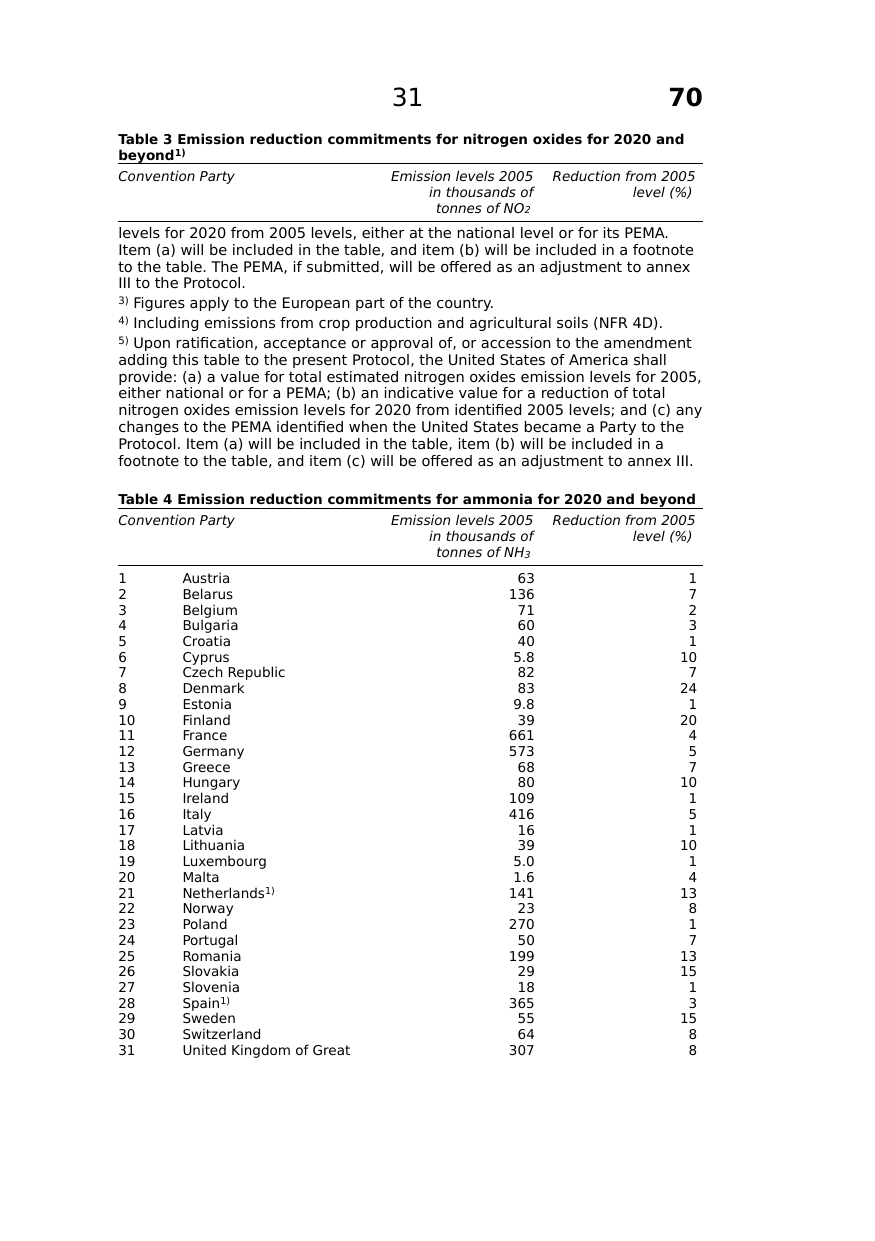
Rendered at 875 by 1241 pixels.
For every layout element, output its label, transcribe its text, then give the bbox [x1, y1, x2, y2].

table_cell 15 [540, 964, 703, 980]
table_cell 270 [378, 917, 540, 933]
table_cell 4 [540, 728, 703, 744]
table_cell France [176, 728, 378, 744]
table_cell 8 [540, 1027, 703, 1043]
table_cell 13 [118, 760, 176, 775]
table_cell 68 [378, 760, 540, 775]
table_cell Austria [176, 566, 378, 587]
table_cell 8 [540, 901, 703, 917]
table_cell 2 [540, 602, 703, 618]
table_cell Romania [176, 948, 378, 964]
table_cell 40 [378, 634, 540, 649]
table_cell Malta [176, 870, 378, 885]
table_cell 9.8 [378, 697, 540, 712]
table_cell 1 [540, 980, 703, 996]
table_cell 1 [540, 854, 703, 870]
table_cell 18 [118, 838, 176, 854]
table_cell 28 [118, 996, 176, 1011]
table_cell levels for 2020 from 2005 levels, either at the national level or for its PEMA. Item (a) will be included in the table, and item (b) will be included in a footnote to the table. The PEMA, if submitted, will be offered as an adjustment to annex III to the Protocol. 3) Figures apply to the European part of the country. 4) Including emissions from crop production and agricultural soils (NFR 4D). 5) Upon ratification, acceptance or approval of, or accession to the amendment adding this table to the present Protocol, the United States of America shall provide: (a) a value for total estimated nitrogen oxides emission levels for 2005, either national or for a PEMA; (b) an indicative value for a reduction of total nitrogen oxides emission levels for 2020 from identified 2005 levels; and (c) any changes to the PEMA identified when the United States became a Party to the Protocol. Item (a) will be included in the table, item (b) will be included in a footnote to the table, and item (c) will be offered as an adjustment to annex III. [118, 222, 703, 470]
table_cell Slovakia [176, 964, 378, 980]
table_cell Hungary [176, 775, 378, 791]
table_cell 3 [118, 602, 176, 618]
table_cell 25 [118, 948, 176, 964]
table_cell 63 [378, 566, 540, 587]
table_cell 7 [540, 933, 703, 948]
table_cell United Kingdom of Great [176, 1043, 378, 1058]
table_cell Spain1) [176, 996, 378, 1011]
table_header Table 3 Emission reduction commitments for nitrogen oxides for 2020 and beyond1) [118, 132, 703, 163]
table_cell Cyprus [176, 650, 378, 665]
table_cell Emission levels 2005 in thousands of tonnes of NH3 [378, 509, 540, 565]
table_cell 80 [378, 775, 540, 791]
table_cell Slovenia [176, 980, 378, 996]
table_cell 14 [118, 775, 176, 791]
table_cell Switzerland [176, 1027, 378, 1043]
table_cell 64 [378, 1027, 540, 1043]
table_cell Luxembourg [176, 854, 378, 870]
table_cell 10 [540, 775, 703, 791]
table_cell 6 [118, 650, 176, 665]
table_cell 71 [378, 602, 540, 618]
table_cell Norway [176, 901, 378, 917]
table_header Table 4 Emission reduction commitments for ammonia for 2020 and beyond [118, 492, 703, 507]
table_cell 1 [540, 791, 703, 807]
table_cell Denmark [176, 681, 378, 697]
table_cell 82 [378, 665, 540, 681]
table_cell 136 [378, 587, 540, 602]
table_cell 109 [378, 791, 540, 807]
table_cell 13 [540, 948, 703, 964]
table_cell Sweden [176, 1011, 378, 1027]
table_cell Poland [176, 917, 378, 933]
table_cell 5 [540, 807, 703, 822]
table_cell 11 [118, 728, 176, 744]
table_cell 15 [118, 791, 176, 807]
table_cell 3 [540, 618, 703, 634]
table_cell 1 [540, 917, 703, 933]
table_cell Germany [176, 744, 378, 759]
table_cell 50 [378, 933, 540, 948]
table_cell 199 [378, 948, 540, 964]
table_cell Italy [176, 807, 378, 822]
table_cell 5 [118, 634, 176, 649]
table_cell 55 [378, 1011, 540, 1027]
table_cell Finland [176, 713, 378, 728]
table_cell 1 [540, 566, 703, 587]
table_cell 29 [118, 1011, 176, 1027]
table_cell 12 [118, 744, 176, 759]
table_cell Portugal [176, 933, 378, 948]
table_cell 661 [378, 728, 540, 744]
table_cell 1 [540, 634, 703, 649]
table_cell 19 [118, 854, 176, 870]
table_cell 2 [118, 587, 176, 602]
table_cell 7 [540, 760, 703, 775]
table_cell 4 [118, 618, 176, 634]
table_cell 8 [118, 681, 176, 697]
table_cell 5 [540, 744, 703, 759]
table_cell 15 [540, 1011, 703, 1027]
table_cell 10 [540, 838, 703, 854]
table_cell Belarus [176, 587, 378, 602]
table_cell 5.0 [378, 854, 540, 870]
table_cell Belgium [176, 602, 378, 618]
table_cell 1 [540, 823, 703, 838]
table_cell 16 [118, 807, 176, 822]
table_cell 10 [540, 650, 703, 665]
table_cell Convention Party [118, 164, 378, 221]
table_cell Ireland [176, 791, 378, 807]
table_cell 23 [118, 917, 176, 933]
table_cell Czech Republic [176, 665, 378, 681]
table_cell Latvia [176, 823, 378, 838]
table_cell 7 [540, 587, 703, 602]
table_cell 39 [378, 838, 540, 854]
table_cell 60 [378, 618, 540, 634]
table_cell Bulgaria [176, 618, 378, 634]
table_cell 18 [378, 980, 540, 996]
table_cell Emission levels 2005 in thousands of tonnes of NO2 [378, 164, 540, 221]
table_cell 4 [540, 870, 703, 885]
table_cell 16 [378, 823, 540, 838]
table_cell 307 [378, 1043, 540, 1058]
table_cell 29 [378, 964, 540, 980]
table_cell Convention Party [118, 509, 378, 565]
table_cell 26 [118, 964, 176, 980]
table_cell Netherlands1) [176, 885, 378, 901]
table_cell 573 [378, 744, 540, 759]
table_cell 21 [118, 885, 176, 901]
table_cell 20 [118, 870, 176, 885]
table_cell 31 [118, 1043, 176, 1058]
table_cell Croatia [176, 634, 378, 649]
table_cell Reduction from 2005 level (%) [540, 509, 703, 565]
table_cell 9 [118, 697, 176, 712]
table_cell Reduction from 2005 level (%) [540, 164, 703, 221]
table_cell 416 [378, 807, 540, 822]
table_cell 141 [378, 885, 540, 901]
table_cell 10 [118, 713, 176, 728]
table_cell 5.8 [378, 650, 540, 665]
table_cell 1 [118, 566, 176, 587]
table_cell 27 [118, 980, 176, 996]
table_cell 20 [540, 713, 703, 728]
table_cell 365 [378, 996, 540, 1011]
table_cell 83 [378, 681, 540, 697]
table_cell 7 [540, 665, 703, 681]
table_cell Greece [176, 760, 378, 775]
table_cell 24 [118, 933, 176, 948]
table_cell 30 [118, 1027, 176, 1043]
table_cell 3 [540, 996, 703, 1011]
table_cell 1 [540, 697, 703, 712]
table_cell 17 [118, 823, 176, 838]
table_cell Lithuania [176, 838, 378, 854]
table_cell 24 [540, 681, 703, 697]
table_cell 23 [378, 901, 540, 917]
table_cell 22 [118, 901, 176, 917]
table_cell 7 [118, 665, 176, 681]
table_cell 1.6 [378, 870, 540, 885]
table_cell Estonia [176, 697, 378, 712]
table_cell 13 [540, 885, 703, 901]
table_cell 8 [540, 1043, 703, 1058]
table_cell 39 [378, 713, 540, 728]
